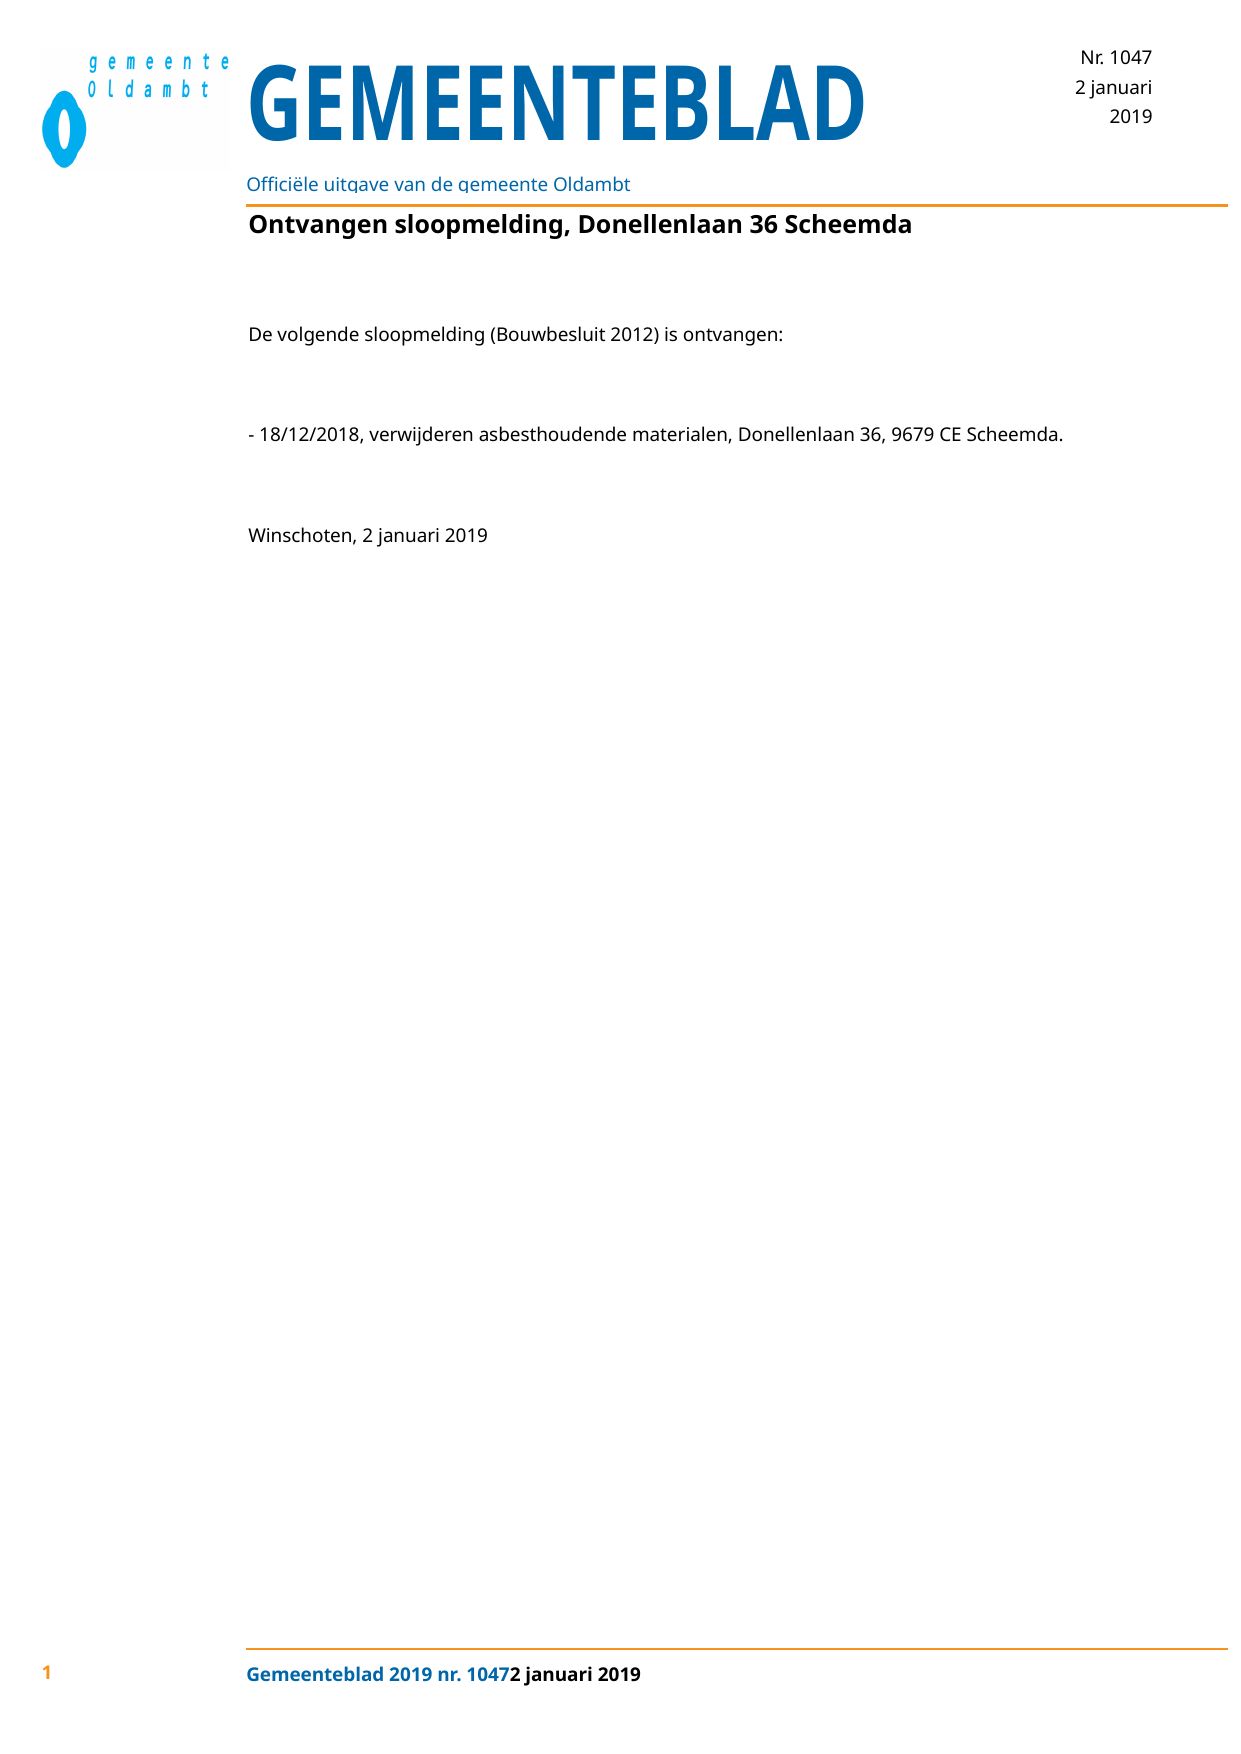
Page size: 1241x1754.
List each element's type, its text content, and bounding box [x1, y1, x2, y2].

text - 18/12/2018, verwijderen asbesthoudende materialen, Donellenlaan 36, 9679 CE Scheemda. [248, 422, 1152, 447]
text Winschoten, 2 januari 2019 [248, 522, 1152, 548]
text Ontvangen sloopmelding, Donellenlaan 36 Scheemda [248, 207, 1152, 241]
text De volgende sloopmelding (Bouwbesluit 2012) is ontvangen: [248, 321, 1152, 346]
picture [41, 47, 231, 172]
